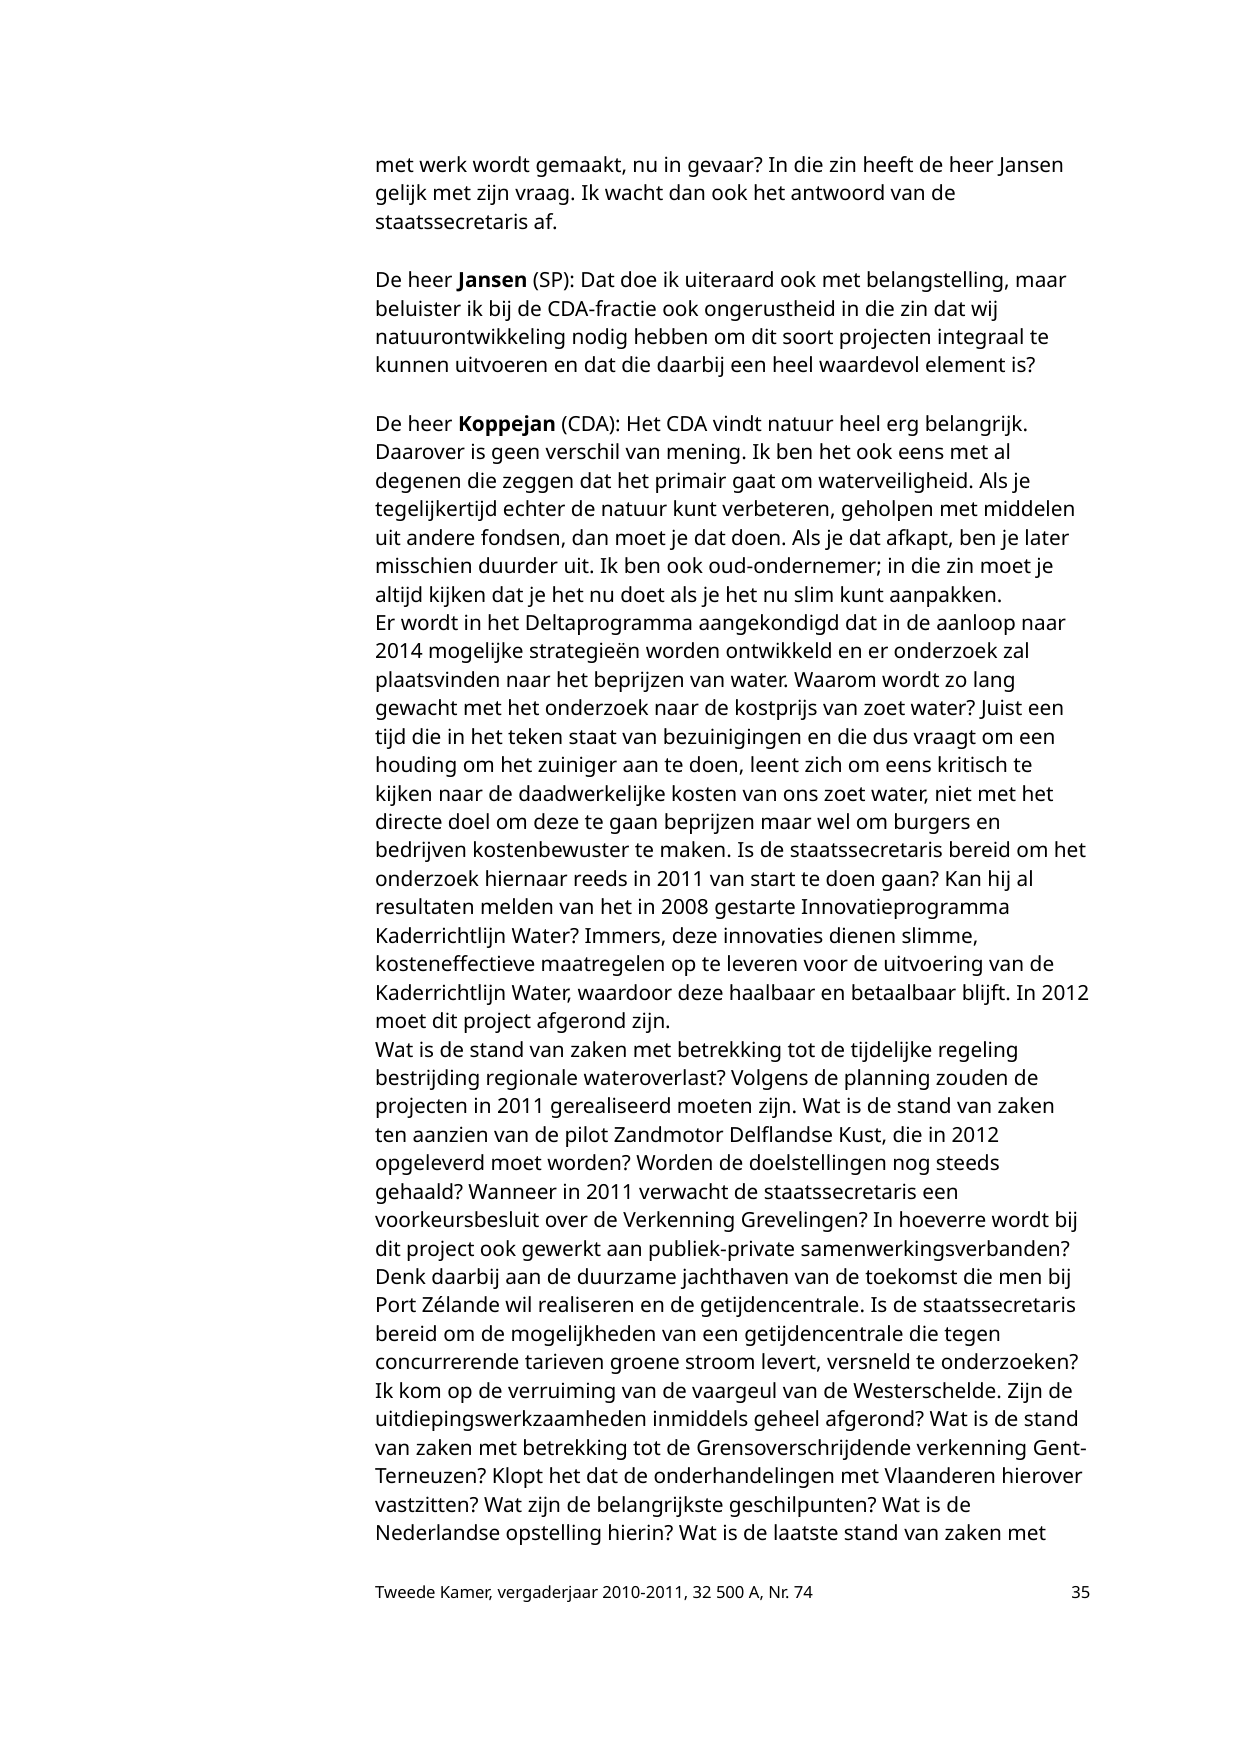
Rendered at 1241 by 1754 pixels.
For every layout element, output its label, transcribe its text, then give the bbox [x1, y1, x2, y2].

text Ik kom op de verruiming van de vaargeul van de Westerschelde. Zijn de uitdiepingswerkzaamheden inmiddels geheel afgerond? Wat is de stand van zaken met betrekking tot de Grensoverschrijdende verkenning Gent-Terneuzen? Klopt het dat de onderhandelingen met Vlaanderen hierover vastzitten? Wat zijn de belangrijkste geschilpunten? Wat is de Nederlandse opstelling hierin? Wat is de laatste stand van zaken met [375, 1376, 1090, 1547]
text De heer Jansen (SP): Dat doe ik uiteraard ook met belangstelling, maar beluister ik bij de CDA-fractie ook ongerustheid in die zin dat wij natuurontwikkeling nodig hebben om dit soort projecten integraal te kunnen uitvoeren en dat die daarbij een heel waardevol element is? [375, 265, 1090, 379]
text met werk wordt gemaakt, nu in gevaar? In die zin heeft de heer Jansen gelijk met zijn vraag. Ik wacht dan ook het antwoord van de staatssecretaris af. [375, 150, 1090, 235]
text Wat is de stand van zaken met betrekking tot de tijdelijke regeling bestrijding regionale wateroverlast? Volgens de planning zouden de projecten in 2011 gerealiseerd moeten zijn. Wat is de stand van zaken ten aanzien van de pilot Zandmotor Delflandse Kust, die in 2012 opgeleverd moet worden? Worden de doelstellingen nog steeds gehaald? Wanneer in 2011 verwacht de staatssecretaris een voorkeursbesluit over de Verkenning Grevelingen? In hoeverre wordt bij dit project ook gewerkt aan publiek-private samenwerkingsverbanden? Denk daarbij aan de duurzame jachthaven van de toekomst die men bij Port Zélande wil realiseren en de getijdencentrale. Is de staatssecretaris bereid om de mogelijkheden van een getijdencentrale die tegen concurrerende tarieven groene stroom levert, versneld te onderzoeken? [375, 1035, 1090, 1376]
text De heer Koppejan (CDA): Het CDA vindt natuur heel erg belangrijk. Daarover is geen verschil van mening. Ik ben het ook eens met al degenen die zeggen dat het primair gaat om waterveiligheid. Als je tegelijkertijd echter de natuur kunt verbeteren, geholpen met middelen uit andere fondsen, dan moet je dat doen. Als je dat afkapt, ben je later misschien duurder uit. Ik ben ook oud-ondernemer; in die zin moet je altijd kijken dat je het nu doet als je het nu slim kunt aanpakken. [375, 409, 1090, 608]
text Er wordt in het Deltaprogramma aangekondigd dat in de aanloop naar 2014 mogelijke strategieën worden ontwikkeld en er onderzoek zal plaatsvinden naar het beprijzen van water. Waarom wordt zo lang gewacht met het onderzoek naar de kostprijs van zoet water? Juist een tijd die in het teken staat van bezuinigingen en die dus vraagt om een houding om het zuiniger aan te doen, leent zich om eens kritisch te kijken naar de daadwerkelijke kosten van ons zoet water, niet met het directe doel om deze te gaan beprijzen maar wel om burgers en bedrijven kostenbewuster te maken. Is de staatssecretaris bereid om het onderzoek hiernaar reeds in 2011 van start te doen gaan? Kan hij al resultaten melden van het in 2008 gestarte Innovatieprogramma Kaderrichtlijn Water? Immers, deze innovaties dienen slimme, kosteneffectieve maatregelen op te leveren voor de uitvoering van de Kaderrichtlijn Water, waardoor deze haalbaar en betaalbaar blijft. In 2012 moet dit project afgerond zijn. [375, 608, 1090, 1035]
